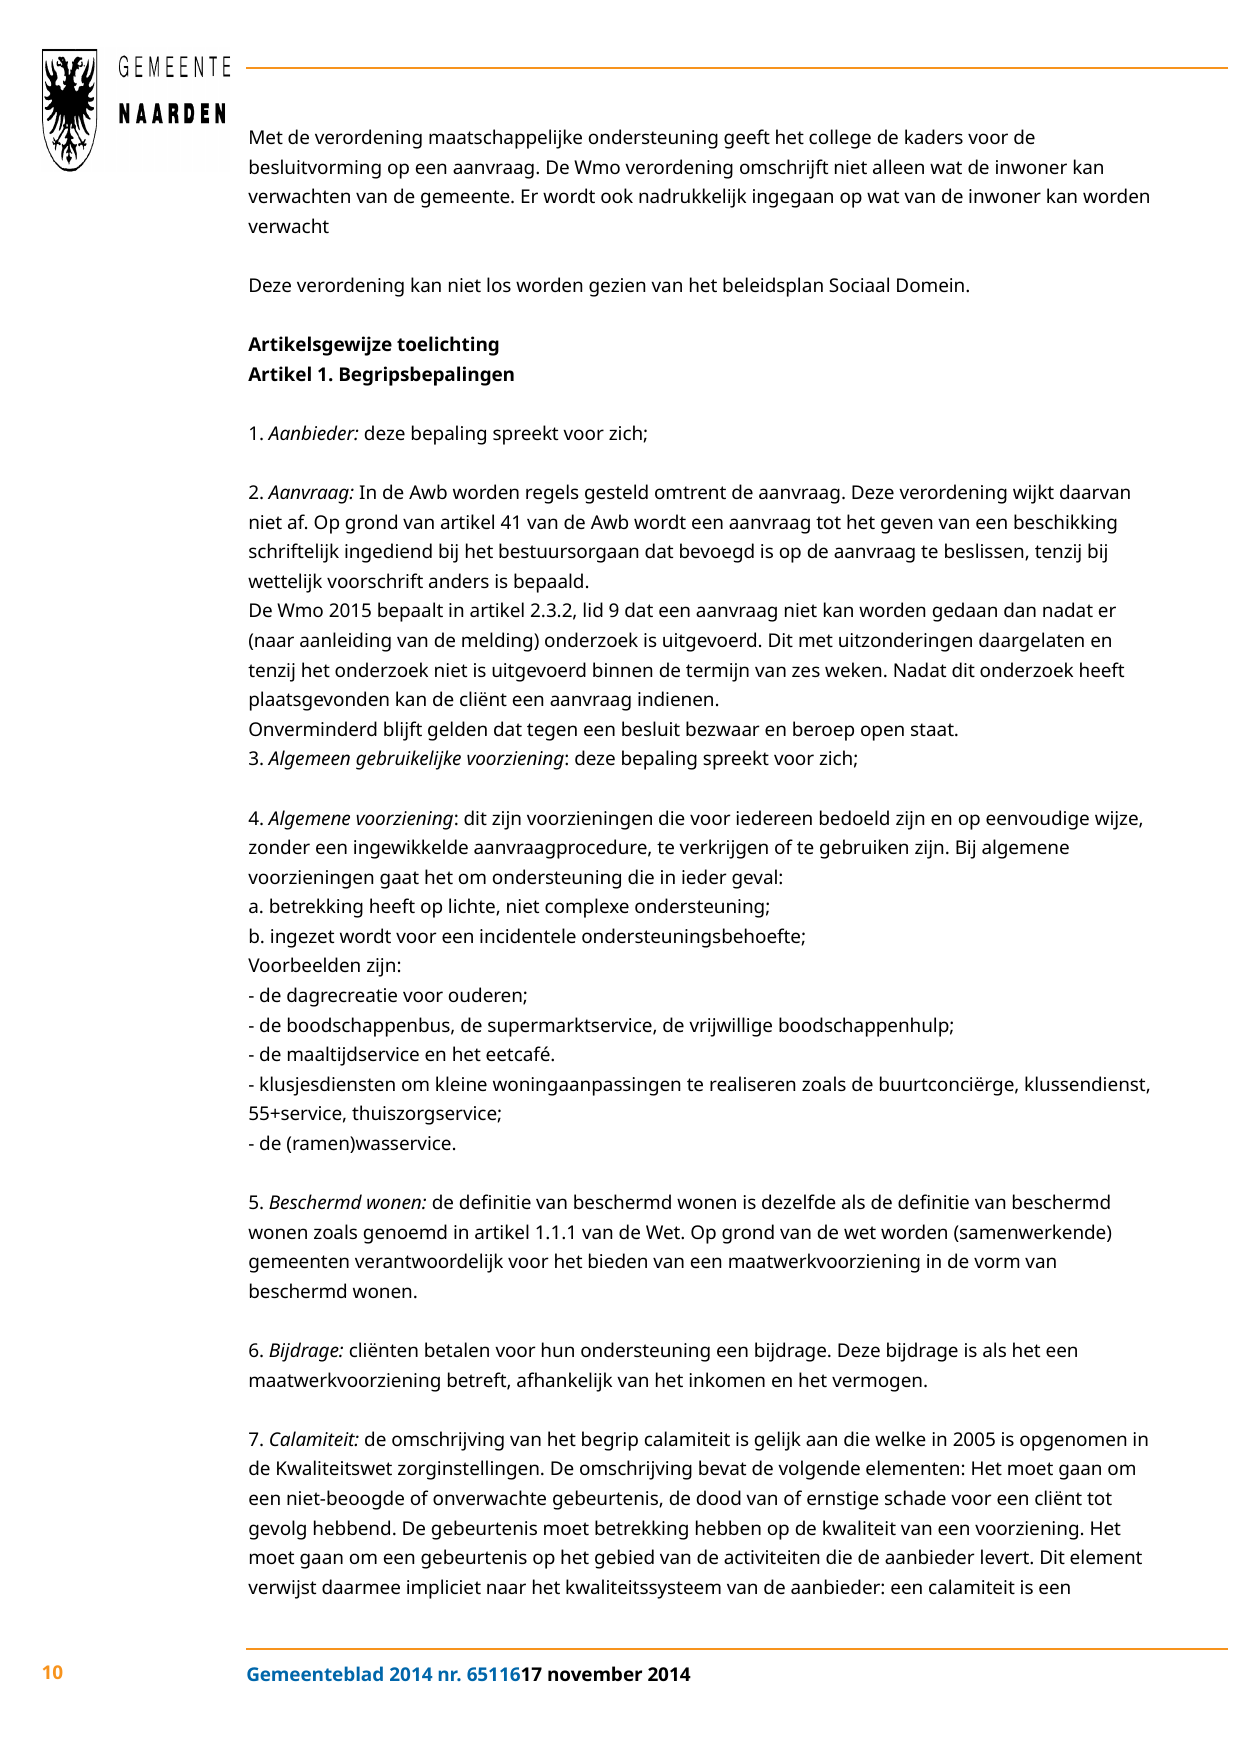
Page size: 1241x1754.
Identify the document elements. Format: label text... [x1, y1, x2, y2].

picture [41, 47, 231, 172]
text 7. Calamiteit: de omschrijving van het begrip calamiteit is gelijk aan die welke in 2005 is opgenomen in de Kwaliteitswet zorginstellingen. De omschrijving bevat de volgende elementen: Het moet gaan om een niet-beoogde of onverwachte gebeurtenis, de dood van of ernstige schade voor een cliënt tot gevolg hebbend. De gebeurtenis moet betrekking hebben op de kwaliteit van een voorziening. Het moet gaan om een gebeurtenis op het gebied van de activiteiten die de aanbieder levert. Dit element verwijst daarmee impliciet naar het kwaliteitssysteem van de aanbieder: een calamiteit is een [248, 1426, 1152, 1600]
text Artikelsgewijze toelichting [248, 331, 1152, 357]
text De Wmo 2015 bepaalt in artikel 2.3.2, lid 9 dat een aanvraag niet kan worden gedaan dan nadat er (naar aanleiding van de melding) onderzoek is uitgevoerd. Dit met uitzonderingen daargelaten en tenzij het onderzoek niet is uitgevoerd binnen de termijn van zes weken. Nadat dit onderzoek heeft plaatsgevonden kan de cliënt een aanvraag indienen. [248, 598, 1152, 712]
text Artikel 1. Begripsbepalingen [248, 361, 1152, 387]
text Onverminderd blijft gelden dat tegen een besluit bezwaar en beroep open staat. [248, 716, 1152, 742]
text b. ingezet wordt voor een incidentele ondersteuningsbehoefte; [248, 923, 1152, 949]
text - de boodschappenbus, de supermarktservice, de vrijwillige boodschappenhulp; [248, 1012, 1152, 1038]
text 2. Aanvraag: In de Awb worden regels gesteld omtrent de aanvraag. Deze verordening wijkt daarvan niet af. Op grond van artikel 41 van de Awb wordt een aanvraag tot het geven van een beschikking schriftelijk ingediend bij het bestuursorgaan dat bevoegd is op de aanvraag te beslissen, tenzij bij wettelijk voorschrift anders is bepaald. [248, 479, 1152, 594]
text 3. Algemeen gebruikelijke voorziening: deze bepaling spreekt voor zich; [248, 746, 1152, 771]
text Met de verordening maatschappelijke ondersteuning geeft het college de kaders voor de besluitvorming op een aanvraag. De Wmo verordening omschrijft niet alleen wat de inwoner kan verwachten van de gemeente. Er wordt ook nadrukkelijk ingegaan op wat van de inwoner kan worden verwacht [248, 124, 1152, 239]
text 1. Aanbieder: deze bepaling spreekt voor zich; [248, 420, 1152, 446]
text 4. Algemene voorziening: dit zijn voorzieningen die voor iedereen bedoeld zijn en op eenvoudige wijze, zonder een ingewikkelde aanvraagprocedure, te verkrijgen of te gebruiken zijn. Bij algemene voorzieningen gaat het om ondersteuning die in ieder geval: [248, 805, 1152, 890]
text Voorbeelden zijn: [248, 953, 1152, 978]
text - klusjesdiensten om kleine woningaanpassingen te realiseren zoals de buurtconciërge, klussendienst, 55+service, thuiszorgservice; [248, 1071, 1152, 1126]
text Deze verordening kan niet los worden gezien van het beleidsplan Sociaal Domein. [248, 272, 1152, 298]
text 6. Bijdrage: cliënten betalen voor hun ondersteuning een bijdrage. Deze bijdrage is als het een maatwerkvoorziening betreft, afhankelijk van het inkomen en het vermogen. [248, 1337, 1152, 1393]
text - de dagrecreatie voor ouderen; [248, 982, 1152, 1008]
text a. betrekking heeft op lichte, niet complexe ondersteuning; [248, 893, 1152, 919]
text - de maaltijdservice en het eetcafé. [248, 1041, 1152, 1067]
text - de (ramen)wasservice. [248, 1130, 1152, 1156]
text 5. Beschermd wonen: de definitie van beschermd wonen is dezelfde als de definitie van beschermd wonen zoals genoemd in artikel 1.1.1 van de Wet. Op grond van de wet worden (samenwerkende) gemeenten verantwoordelijk voor het bieden van een maatwerkvoorziening in de vorm van beschermd wonen. [248, 1189, 1152, 1304]
